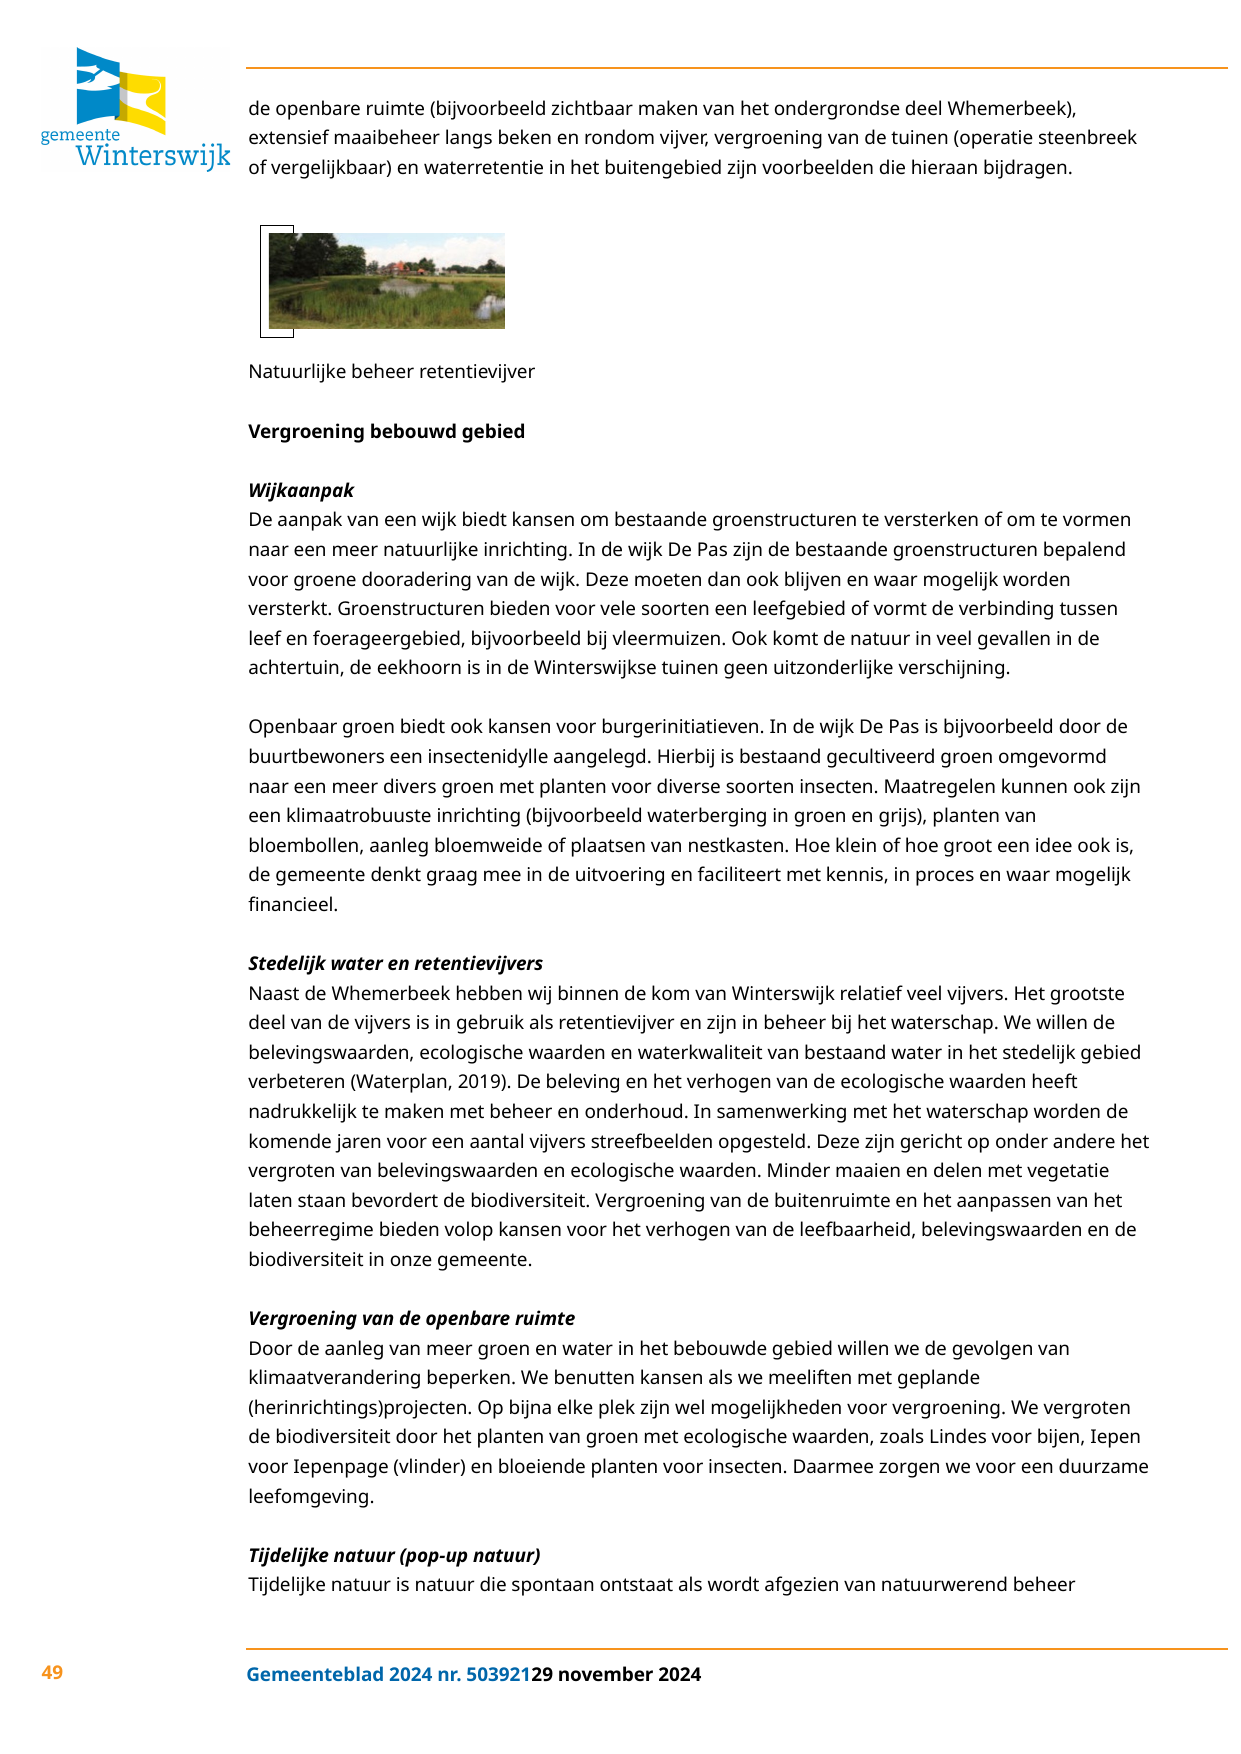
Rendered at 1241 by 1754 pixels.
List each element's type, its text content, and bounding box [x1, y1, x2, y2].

text Vergroening bebouwd gebied [248, 418, 1152, 444]
text Naast de Whemerbeek hebben wij binnen de kom van Winterswijk relatief veel vijvers. Het grootste deel van de vijvers is in gebruik als retentievijver en zijn in beheer bij het waterschap. We willen de belevingswaarden, ecologische waarden en waterkwaliteit van bestaand water in het stedelijk gebied verbeteren (Waterplan, 2019). De beleving en het verhogen van de ecologische waarden heeft nadrukkelijk te maken met beheer en onderhoud. In samenwerking met het waterschap worden de komende jaren voor een aantal vijvers streefbeelden opgesteld. Deze zijn gericht op onder andere het vergroten van belevingswaarden en ecologische waarden. Minder maaien en delen met vegetatie laten staan bevordert de biodiversiteit. Vergroening van de buitenruimte en het aanpassen van het beheerregime bieden volop kansen voor het verhogen van de leefbaarheid, belevingswaarden en de biodiversiteit in onze gemeente. [248, 980, 1152, 1272]
text Vergroening van de openbare ruimte [248, 1305, 1152, 1331]
picture [225, 153, 231, 162]
picture [41, 47, 231, 172]
text De aanpak van een wijk biedt kansen om bestaande groenstructuren te versterken of om te vormen naar een meer natuurlijke inrichting. In de wijk De Pas zijn de bestaande groenstructuren bepalend voor groene dooradering van de wijk. Deze moeten dan ook blijven en waar mogelijk worden versterkt. Groenstructuren bieden voor vele soorten een leefgebied of vormt de verbinding tussen leef en foerageergebied, bijvoorbeeld bij vleermuizen. Ook komt de natuur in veel gevallen in de achtertuin, de eekhoorn is in de Winterswijkse tuinen geen uitzonderlijke verschijning. [248, 507, 1152, 680]
text de openbare ruimte (bijvoorbeeld zichtbaar maken van het ondergrondse deel Whemerbeek), extensief maaibeheer langs beken en rondom vijver, vergroening van de tuinen (operatie steenbreek of vergelijkbaar) en waterretentie in het buitengebied zijn voorbeelden die hieraan bijdragen. [248, 95, 1152, 180]
text Wijkaanpak [248, 477, 1152, 503]
text Openbaar groen biedt ook kansen voor burgerinitiatieven. In de wijk De Pas is bijvoorbeeld door de buurtbewoners een insectenidylle aangelegd. Hierbij is bestaand gecultiveerd groen omgevormd naar een meer divers groen met planten voor diverse soorten insecten. Maatregelen kunnen ook zijn een klimaatrobuuste inrichting (bijvoorbeeld waterberging in groen en grijs), planten van bloembollen, aanleg bloemweide of plaatsen van nestkasten. Hoe klein of hoe groot een idee ook is, de gemeente denkt graag mee in de uitvoering en faciliteert met kennis, in proces en waar mogelijk financieel. [248, 714, 1152, 917]
text Door de aanleg van meer groen en water in het bebouwde gebied willen we de gevolgen van klimaatverandering beperken. We benutten kansen als we meeliften met geplande (herinrichtings)projecten. Op bijna elke plek zijn wel mogelijkheden voor vergroening. We vergroten de biodiversiteit door het planten van groen met ecologische waarden, zoals Lindes voor bijen, Iepen voor Iepenpage (vlinder) en bloeiende planten voor insecten. Daarmee zorgen we voor een duurzame leefomgeving. [248, 1335, 1152, 1509]
picture [268, 233, 505, 329]
text Natuurlijke beheer retentievijver [248, 359, 1152, 384]
text Tijdelijke natuur is natuur die spontaan ontstaat als wordt afgezien van natuurwerend beheer [248, 1572, 1152, 1597]
text Tijdelijke natuur (pop‐up natuur) [248, 1542, 1152, 1568]
text Stedelijk water en retentievijvers [248, 950, 1152, 976]
